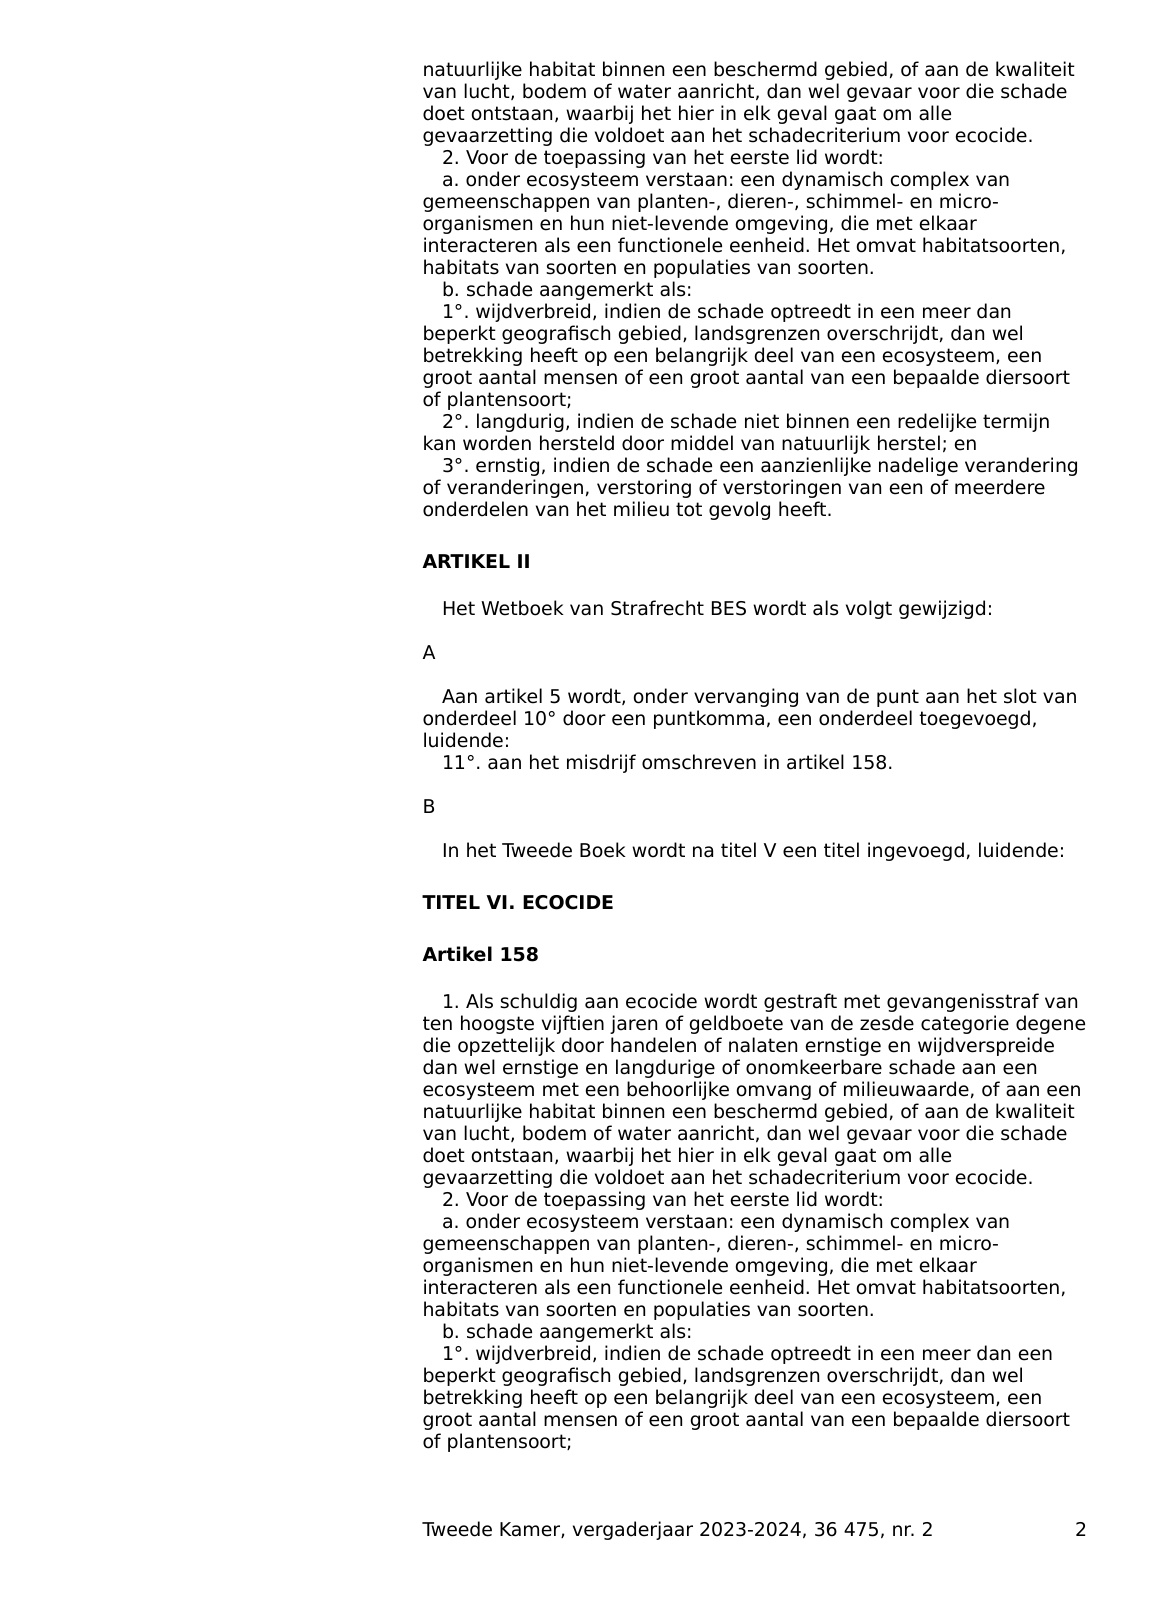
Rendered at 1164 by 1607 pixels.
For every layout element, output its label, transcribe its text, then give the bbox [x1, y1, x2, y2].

text 3°. ernstig, indien de schade een aanzienlijke nadelige verandering of veranderingen, verstoring of verstoringen van een of meerdere onderdelen van het milieu tot gevolg heeft. [422, 455, 1087, 521]
text 2. Voor de toepassing van het eerste lid wordt: [422, 1189, 1087, 1211]
text 1. Als schuldig aan ecocide wordt gestraft met gevangenisstraf van ten hoogste vijftien jaren of geldboete van de zesde categorie degene die opzettelijk door handelen of nalaten ernstige en wijdverspreide dan wel ernstige en langdurige of onomkeerbare schade aan een ecosysteem met een behoorlijke omvang of milieuwaarde, of aan een natuurlijke habitat binnen een beschermd gebied, of aan de kwaliteit van lucht, bodem of water aanricht, dan wel gevaar voor die schade doet ontstaan, waarbij het hier in elk geval gaat om alle gevaarzetting die voldoet aan het schadecriterium voor ecocide. [422, 991, 1087, 1189]
text Het Wetboek van Strafrecht BES wordt als volgt gewijzigd: [422, 598, 1087, 619]
text b. schade aangemerkt als: [422, 1321, 1087, 1343]
text a. onder ecosysteem verstaan: een dynamisch complex van gemeenschappen van planten-, dieren-, schimmel- en micro-organismen en hun niet-levende omgeving, die met elkaar interacteren als een functionele eenheid. Het omvat habitatsoorten, habitats van soorten en populaties van soorten. [422, 169, 1087, 279]
text 2. Voor de toepassing van het eerste lid wordt: [422, 147, 1087, 169]
subtitle TITEL VI. ECOCIDE [422, 892, 1087, 914]
subtitle ARTIKEL II [422, 551, 1087, 573]
text Aan artikel 5 wordt, onder vervanging van de punt aan het slot van onderdeel 10° door een puntkomma, een onderdeel toegevoegd, luidende: [422, 686, 1087, 752]
text B [422, 796, 1087, 818]
text natuurlijke habitat binnen een beschermd gebied, of aan de kwaliteit van lucht, bodem of water aanricht, dan wel gevaar voor die schade doet ontstaan, waarbij het hier in elk geval gaat om alle gevaarzetting die voldoet aan het schadecriterium voor ecocide. [422, 59, 1087, 147]
text b. schade aangemerkt als: [422, 279, 1087, 301]
text 2°. langdurig, indien de schade niet binnen een redelijke termijn kan worden hersteld door middel van natuurlijk herstel; en [422, 411, 1087, 455]
text a. onder ecosysteem verstaan: een dynamisch complex van gemeenschappen van planten-, dieren-, schimmel- en micro-organismen en hun niet-levende omgeving, die met elkaar interacteren als een functionele eenheid. Het omvat habitatsoorten, habitats van soorten en populaties van soorten. [422, 1211, 1087, 1321]
text A [422, 642, 1087, 664]
text 1°. wijdverbreid, indien de schade optreedt in een meer dan een beperkt geografisch gebied, landsgrenzen overschrijdt, dan wel betrekking heeft op een belangrijk deel van een ecosysteem, een groot aantal mensen of een groot aantal van een bepaalde diersoort of plantensoort; [422, 1343, 1087, 1453]
text 1°. wijdverbreid, indien de schade optreedt in een meer dan beperkt geografisch gebied, landsgrenzen overschrijdt, dan wel betrekking heeft op een belangrijk deel van een ecosysteem, een groot aantal mensen of een groot aantal van een bepaalde diersoort of plantensoort; [422, 301, 1087, 411]
text 11°. aan het misdrijf omschreven in artikel 158. [422, 752, 1087, 774]
subtitle Artikel 158 [422, 944, 1087, 966]
text In het Tweede Boek wordt na titel V een titel ingevoegd, luidende: [422, 840, 1087, 862]
